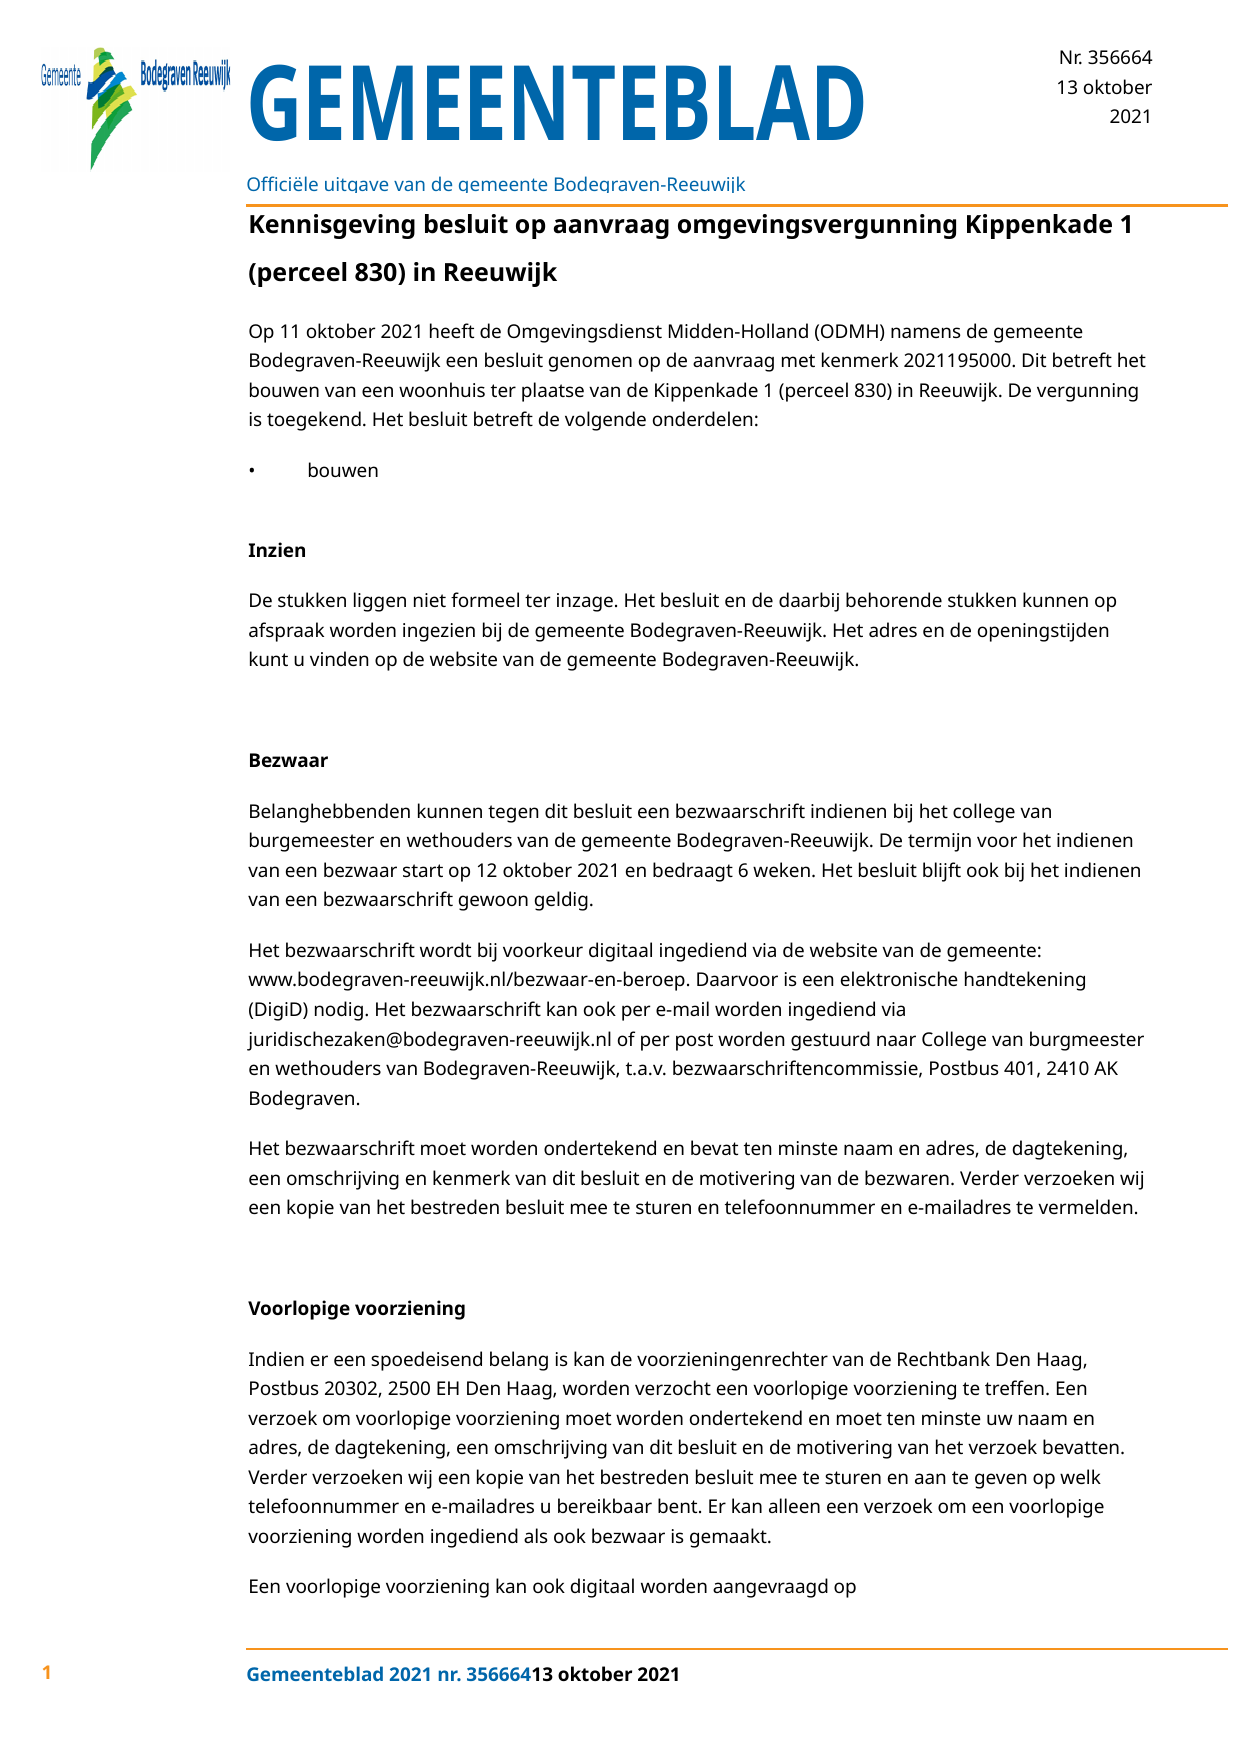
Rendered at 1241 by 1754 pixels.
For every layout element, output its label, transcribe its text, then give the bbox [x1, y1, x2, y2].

text Bezwaar [248, 747, 1152, 773]
text De stukken liggen niet formeel ter inzage. Het besluit en de daarbij behorende stukken kunnen op afspraak worden ingezien bij de gemeente Bodegraven-Reeuwijk. Het adres en de openingstijden kunt u vinden op de website van de gemeente Bodegraven-Reeuwijk. [248, 587, 1152, 672]
text Belanghebbenden kunnen tegen dit besluit een bezwaarschrift indienen bij het college van burgemeester en wethouders van de gemeente Bodegraven-Reeuwijk. De termijn voor het indienen van een bezwaar start op 12 oktober 2021 en bedraagt 6 weken. Het besluit blijft ook bij het indienen van een bezwaarschrift gewoon geldig. [248, 798, 1152, 912]
text Voorlopige voorziening [248, 1295, 1152, 1321]
text Kennisgeving besluit op aanvraag omgevingsvergunning Kippenkade 1 (perceel 830) in Reeuwijk [248, 207, 1152, 288]
text Indien er een spoedeisend belang is kan de voorzieningenrechter van de Rechtbank Den Haag, Postbus 20302, 2500 EH Den Haag, worden verzocht een voorlopige voorziening te treffen. Een verzoek om voorlopige voorziening moet worden ondertekend en moet ten minste uw naam en adres, de dagtekening, een omschrijving van dit besluit en de motivering van het verzoek bevatten. Verder verzoeken wij een kopie van het bestreden besluit mee te sturen en aan te geven op welk telefoonnummer en e-mailadres u bereikbaar bent. Er kan alleen een verzoek om een voorlopige voorziening worden ingediend als ook bezwaar is gemaakt. [248, 1346, 1152, 1549]
text Het bezwaarschrift wordt bij voorkeur digitaal ingediend via de website van de gemeente: www.bodegraven-reeuwijk.nl/bezwaar-en-beroep. Daarvoor is een elektronische handtekening (DigiD) nodig. Het bezwaarschrift kan ook per e-mail worden ingediend via juridischezaken@bodegraven-reeuwijk.nl of per post worden gestuurd naar College van burgmeester en wethouders van Bodegraven-Reeuwijk, t.a.v. bezwaarschriftencommissie, Postbus 401, 2410 AK Bodegraven. [248, 937, 1152, 1111]
text Een voorlopige voorziening kan ook digitaal worden aangevraagd op [248, 1574, 1152, 1599]
text Het bezwaarschrift moet worden ondertekend en bevat ten minste naam en adres, de dagtekening, een omschrijving en kenmerk van dit besluit en de motivering van de bezwaren. Verder verzoeken wij een kopie van het bestreden besluit mee te sturen en telefoonnummer en e-mailadres te vermelden. [248, 1135, 1152, 1220]
text Inzien [248, 537, 1152, 563]
text Op 11 oktober 2021 heeft de Omgevingsdienst Midden-Holland (ODMH) namens de gemeente Bodegraven-Reeuwijk een besluit genomen op de aanvraag met kenmerk 2021195000. Dit betreft het bouwen van een woonhuis ter plaatse van de Kippenkade 1 (perceel 830) in Reeuwijk. De vergunning is toegekend. Het besluit betreft de volgende onderdelen: [248, 318, 1152, 432]
list bouwen [248, 457, 1152, 483]
picture [41, 47, 231, 172]
